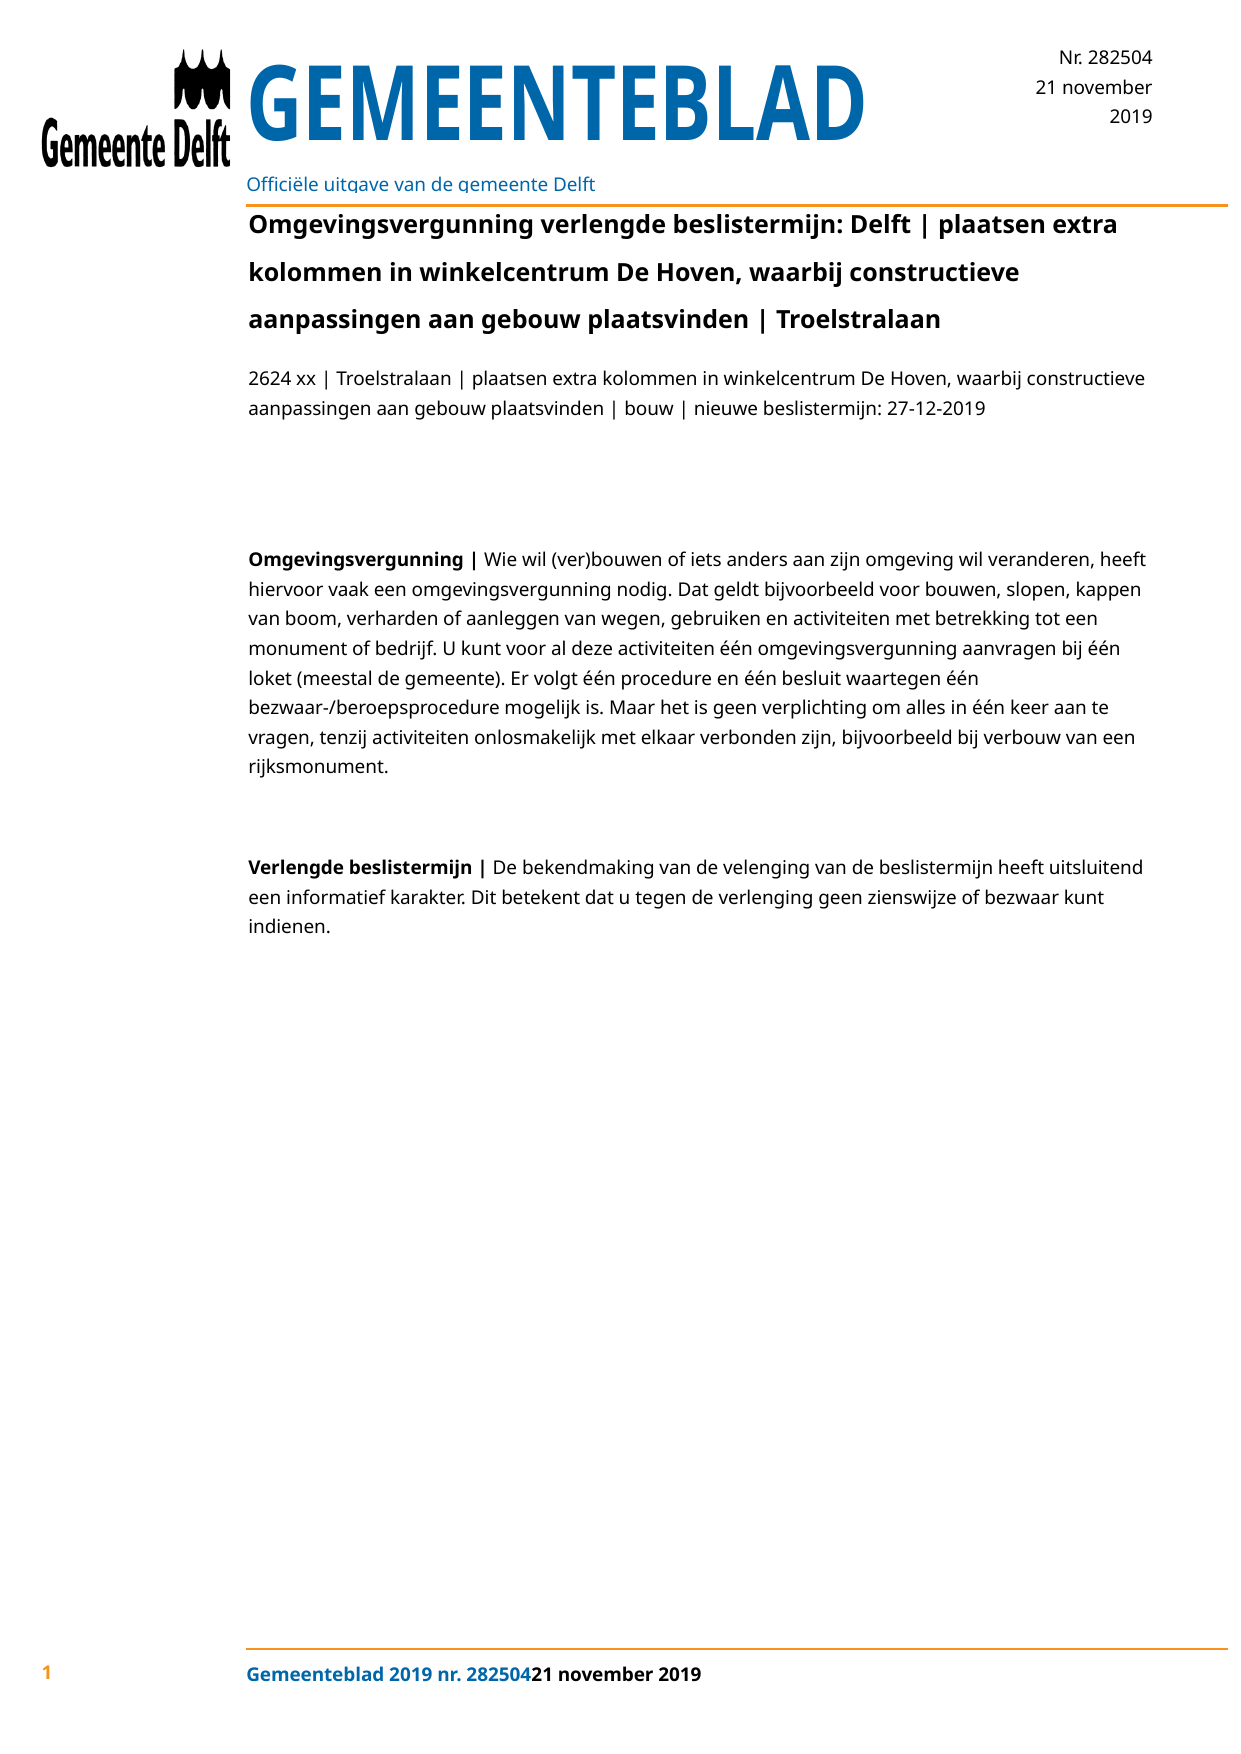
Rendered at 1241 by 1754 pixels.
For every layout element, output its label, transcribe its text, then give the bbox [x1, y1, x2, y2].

picture [41, 47, 231, 172]
text 2624 xx | Troelstralaan | plaatsen extra kolommen in winkelcentrum De Hoven, waarbij constructieve aanpassingen aan gebouw plaatsvinden | bouw | nieuwe beslistermijn: 27-12-2019 [248, 366, 1152, 421]
text Verlengde beslistermijn | De bekendmaking van de velenging van de beslistermijn heeft uitsluitend een informatief karakter. Dit betekent dat u tegen de verlenging geen zienswijze of bezwaar kunt indienen. [248, 854, 1152, 939]
text Omgevingsvergunning | Wie wil (ver)bouwen of iets anders aan zijn omgeving wil veranderen, heeft hiervoor vaak een omgevingsvergunning nodig. Dat geldt bijvoorbeeld voor bouwen, slopen, kappen van boom, verharden of aanleggen van wegen, gebruiken en activiteiten met betrekking tot een monument of bedrijf. U kunt voor al deze activiteiten één omgevingsvergunning aanvragen bij één loket (meestal de gemeente). Er volgt één procedure en één besluit waartegen één bezwaar-/beroepsprocedure mogelijk is. Maar het is geen verplichting om alles in één keer aan te vragen, tenzij activiteiten onlosmakelijk met elkaar verbonden zijn, bijvoorbeeld bij verbouw van een rijksmonument. [248, 546, 1152, 779]
text Omgevingsvergunning verlengde beslistermijn: Delft | plaatsen extra kolommen in winkelcentrum De Hoven, waarbij constructieve aanpassingen aan gebouw plaatsvinden | Troelstralaan [248, 207, 1152, 336]
